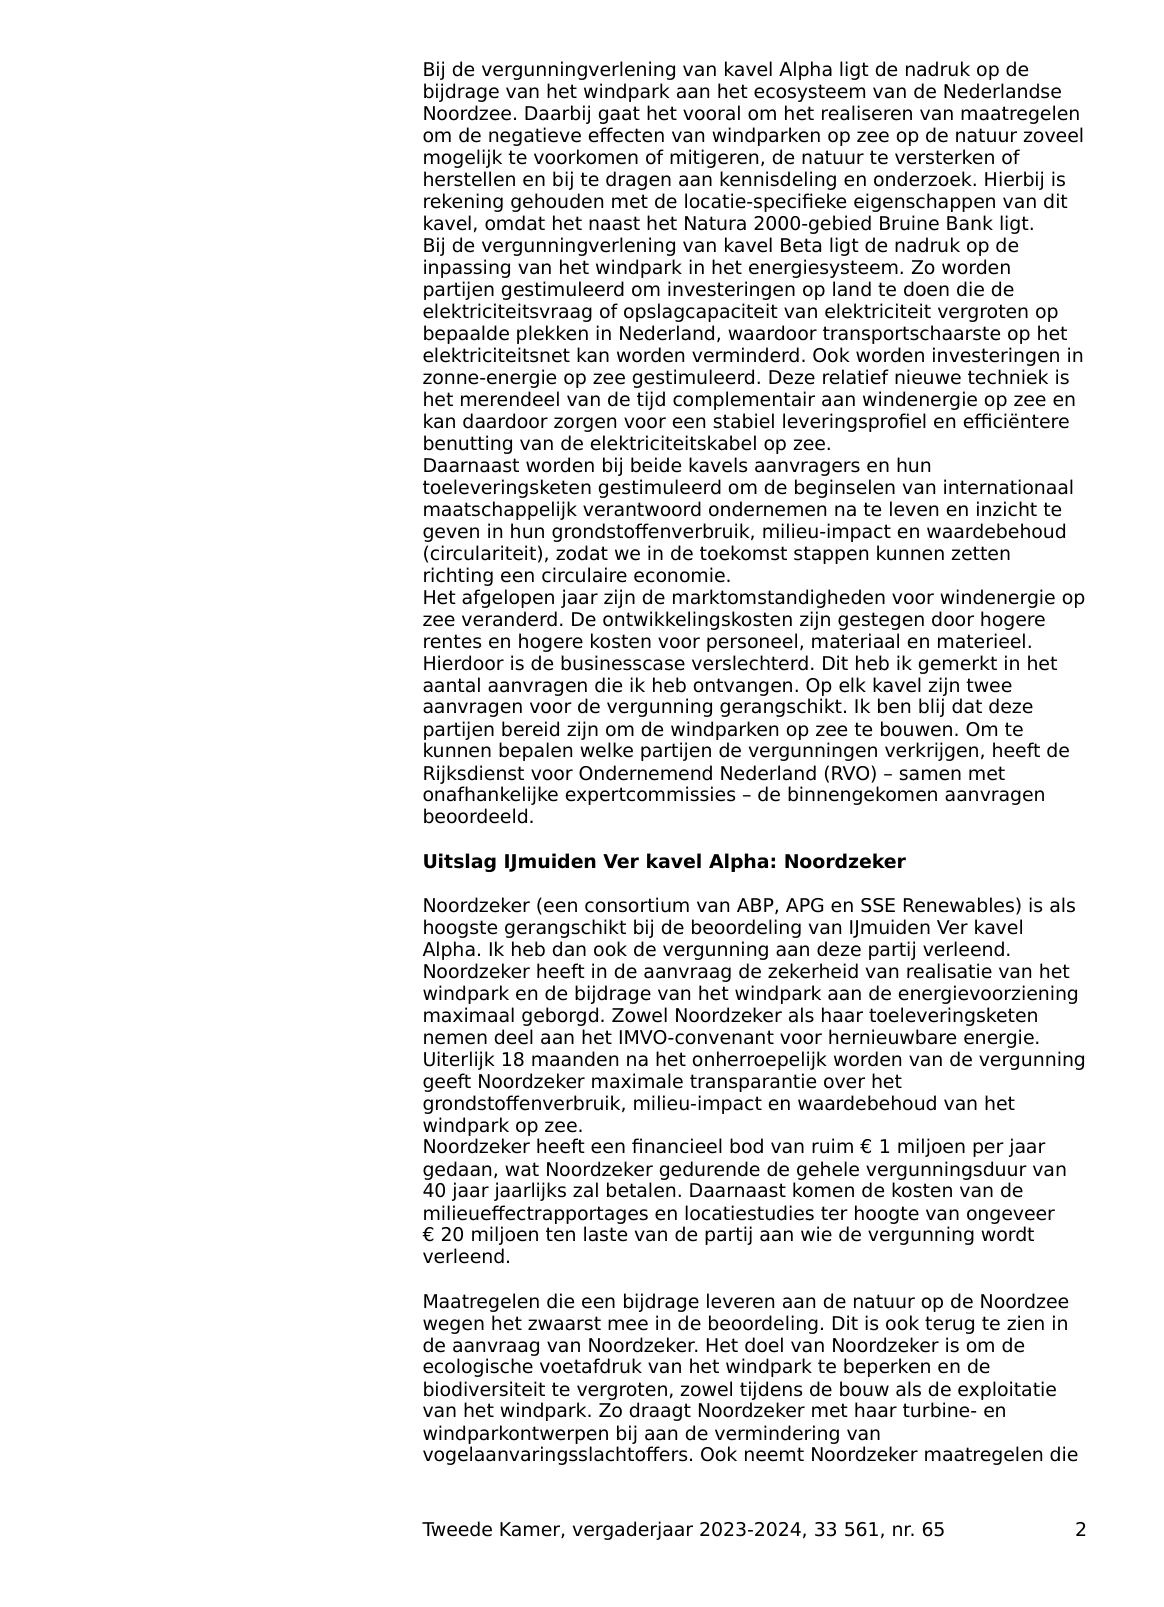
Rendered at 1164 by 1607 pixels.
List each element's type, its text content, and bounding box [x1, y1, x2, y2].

text Noordzeker (een consortium van ABP, APG en SSE Renewables) is als hoogste gerangschikt bij de beoordeling van IJmuiden Ver kavel Alpha. Ik heb dan ook de vergunning aan deze partij verleend. [422, 895, 1087, 961]
text Het afgelopen jaar zijn de marktomstandigheden voor windenergie op zee veranderd. De ontwikkelingskosten zijn gestegen door hogere rentes en hogere kosten voor personeel, materiaal en materieel. Hierdoor is de businesscase verslechterd. Dit heb ik gemerkt in het aantal aanvragen die ik heb ontvangen. Op elk kavel zijn twee aanvragen voor de vergunning gerangschikt. Ik ben blij dat deze partijen bereid zijn om de windparken op zee te bouwen. Om te kunnen bepalen welke partijen de vergunningen verkrijgen, heeft de Rijksdienst voor Ondernemend Nederland (RVO) – samen met onafhankelijke expertcommissies – de binnengekomen aanvragen beoordeeld. [422, 587, 1087, 828]
text Noordzeker heeft in de aanvraag de zekerheid van realisatie van het windpark en de bijdrage van het windpark aan de energievoorziening maximaal geborgd. Zowel Noordzeker als haar toeleveringsketen nemen deel aan het IMVO-convenant voor hernieuwbare energie. Uiterlijk 18 maanden na het onherroepelijk worden van de vergunning geeft Noordzeker maximale transparantie over het grondstoffenverbruik, milieu-impact en waardebehoud van het windpark op zee. [422, 961, 1087, 1136]
subtitle Uitslag IJmuiden Ver kavel Alpha: Noordzeker [422, 851, 1087, 872]
text Daarnaast worden bij beide kavels aanvragers en hun toeleveringsketen gestimuleerd om de beginselen van internationaal maatschappelijk verantwoord ondernemen na te leven en inzicht te geven in hun grondstoffenverbruik, milieu-impact en waardebehoud (circulariteit), zodat we in de toekomst stappen kunnen zetten richting een circulaire economie. [422, 455, 1087, 587]
text Bij de vergunningverlening van kavel Beta ligt de nadruk op de inpassing van het windpark in het energiesysteem. Zo worden partijen gestimuleerd om investeringen op land te doen die de elektriciteitsvraag of opslagcapaciteit van elektriciteit vergroten op bepaalde plekken in Nederland, waardoor transportschaarste op het elektriciteitsnet kan worden verminderd. Ook worden investeringen in zonne-energie op zee gestimuleerd. Deze relatief nieuwe techniek is het merendeel van de tijd complementair aan windenergie op zee en kan daardoor zorgen voor een stabiel leveringsprofiel en efficiëntere benutting van de elektriciteitskabel op zee. [422, 235, 1087, 455]
text Noordzeker heeft een financieel bod van ruim € 1 miljoen per jaar gedaan, wat Noordzeker gedurende de gehele vergunningsduur van 40 jaar jaarlijks zal betalen. Daarnaast komen de kosten van de milieueffectrapportages en locatiestudies ter hoogte van ongeveer € 20 miljoen ten laste van de partij aan wie de vergunning wordt verleend. [422, 1136, 1087, 1268]
text Maatregelen die een bijdrage leveren aan de natuur op de Noordzee wegen het zwaarst mee in de beoordeling. Dit is ook terug te zien in de aanvraag van Noordzeker. Het doel van Noordzeker is om de ecologische voetafdruk van het windpark te beperken en de biodiversiteit te vergroten, zowel tijdens de bouw als de exploitatie van het windpark. Zo draagt Noordzeker met haar turbine- en windparkontwerpen bij aan de vermindering van vogelaanvaringsslachtoffers. Ook neemt Noordzeker maatregelen die [422, 1291, 1087, 1466]
text Bij de vergunningverlening van kavel Alpha ligt de nadruk op de bijdrage van het windpark aan het ecosysteem van de Nederlandse Noordzee. Daarbij gaat het vooral om het realiseren van maatregelen om de negatieve effecten van windparken op zee op de natuur zoveel mogelijk te voorkomen of mitigeren, de natuur te versterken of herstellen en bij te dragen aan kennisdeling en onderzoek. Hierbij is rekening gehouden met de locatie-specifieke eigenschappen van dit kavel, omdat het naast het Natura 2000-gebied Bruine Bank ligt. [422, 59, 1087, 235]
